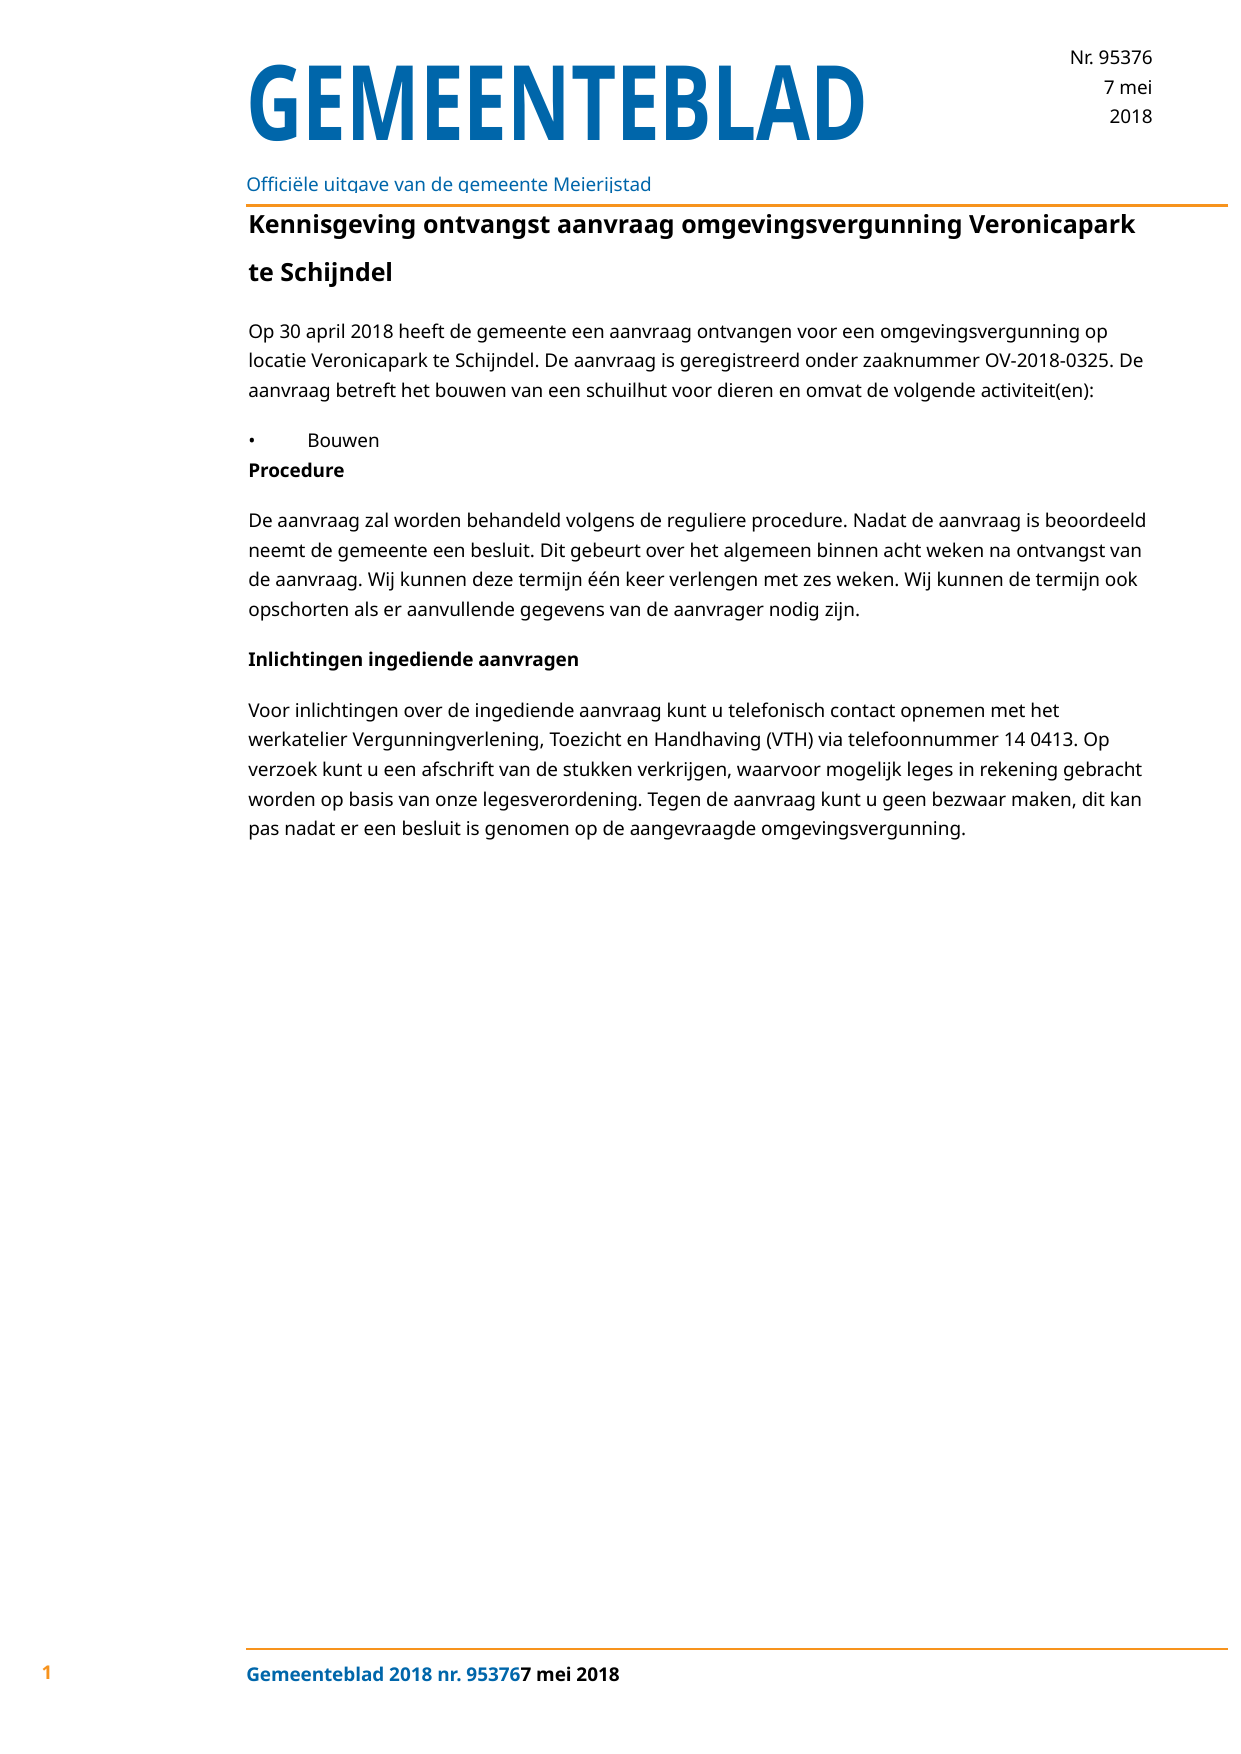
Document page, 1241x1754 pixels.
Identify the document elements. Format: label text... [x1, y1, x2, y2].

text Kennisgeving ontvangst aanvraag omgevingsvergunning Veronicapark te Schijndel [248, 207, 1152, 288]
picture [41, 47, 231, 172]
text Voor inlichtingen over de ingediende aanvraag kunt u telefonisch contact opnemen met het werkatelier Vergunningverlening, Toezicht en Handhaving (VTH) via telefoonnummer 14 0413. Op verzoek kunt u een afschrift van de stukken verkrijgen, waarvoor mogelijk leges in rekening gebracht worden op basis van onze legesverordening. Tegen de aanvraag kunt u geen bezwaar maken, dit kan pas nadat er een besluit is genomen op de aangevraagde omgevingsvergunning. [248, 697, 1152, 841]
text Inlichtingen ingediende aanvragen [248, 647, 1152, 672]
list Bouwen [248, 427, 1152, 453]
text Op 30 april 2018 heeft de gemeente een aanvraag ontvangen voor een omgevingsvergunning op locatie Veronicapark te Schijndel. De aanvraag is geregistreerd onder zaaknummer OV-2018-0325. De aanvraag betreft het bouwen van een schuilhut voor dieren en omvat de volgende activiteit(en): [248, 318, 1152, 403]
text De aanvraag zal worden behandeld volgens de reguliere procedure. Nadat de aanvraag is beoordeeld neemt de gemeente een besluit. Dit gebeurt over het algemeen binnen acht weken na ontvangst van de aanvraag. Wij kunnen deze termijn één keer verlengen met zes weken. Wij kunnen de termijn ook opschorten als er aanvullende gegevens van de aanvrager nodig zijn. [248, 507, 1152, 622]
text Procedure [248, 457, 1152, 483]
